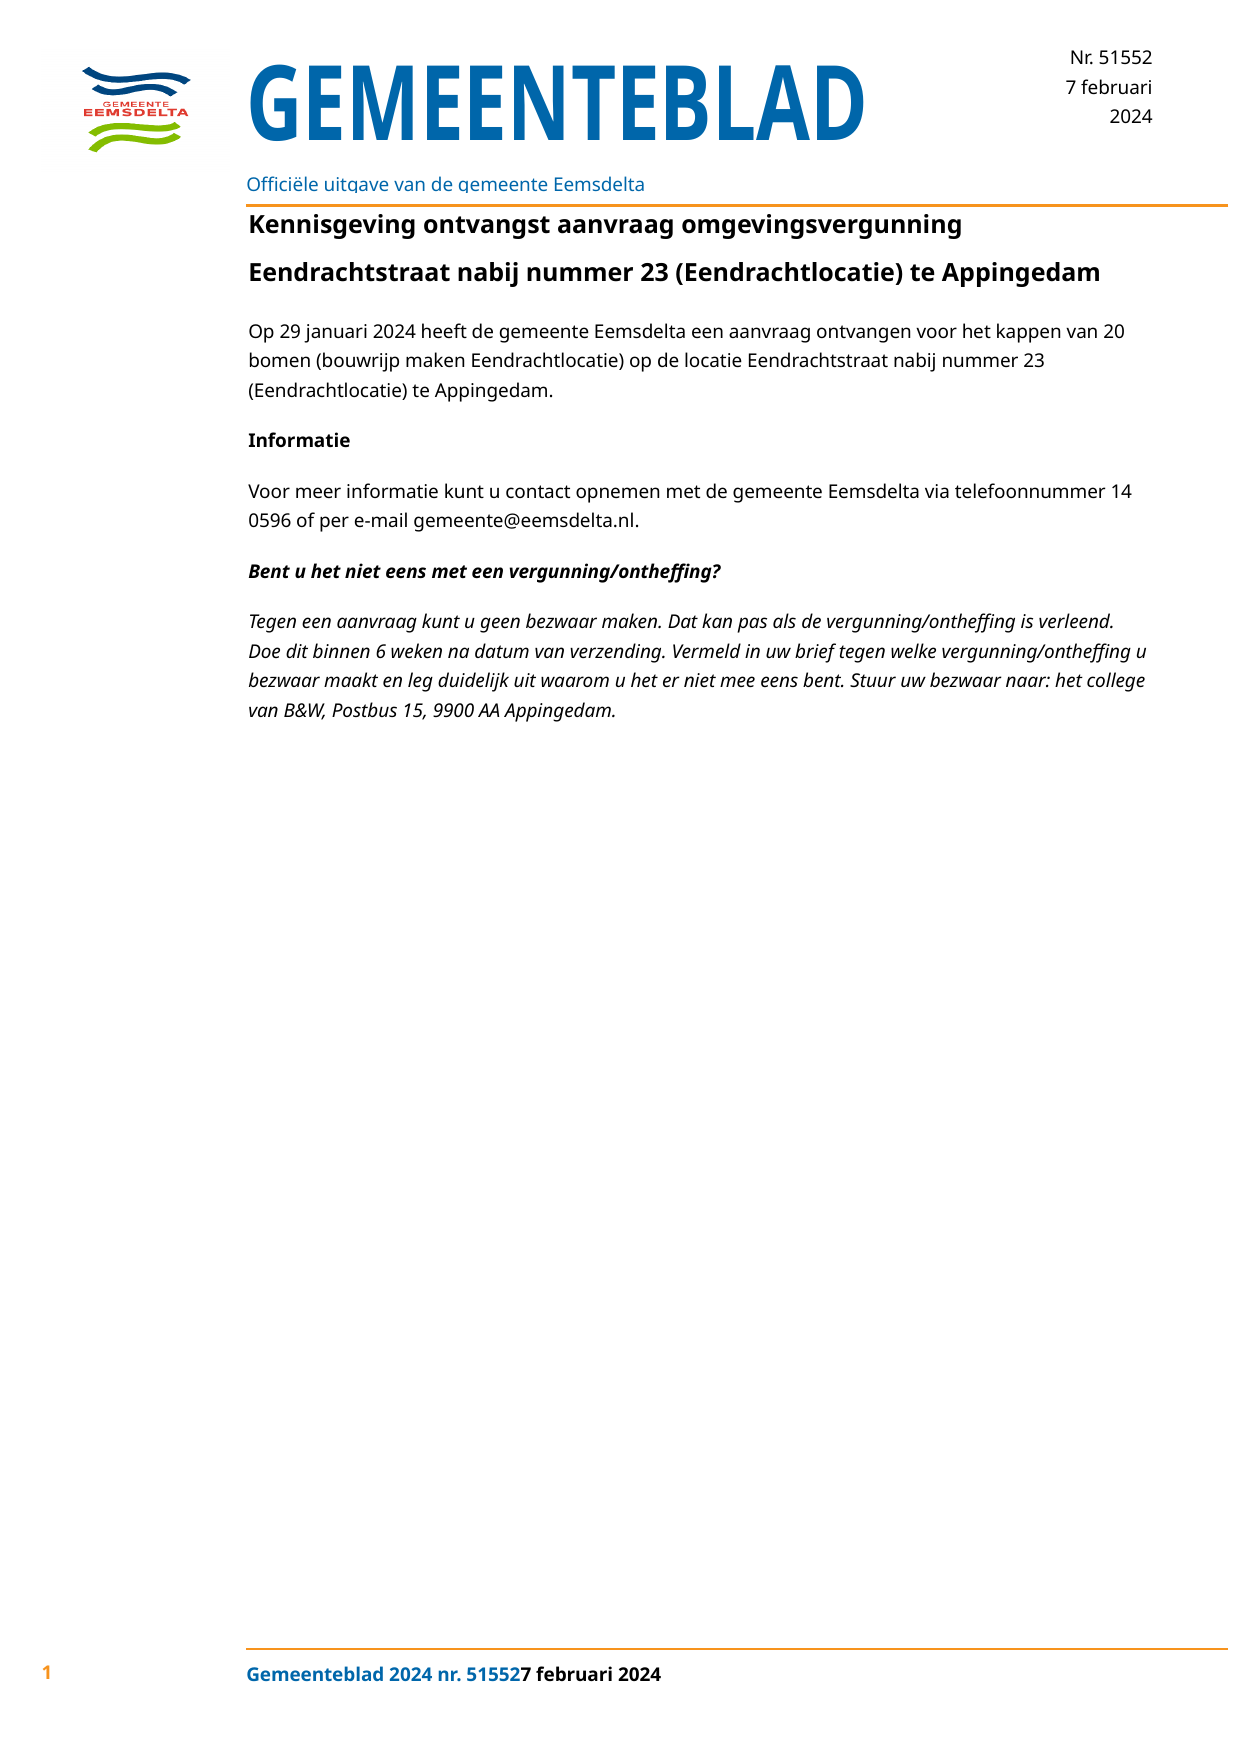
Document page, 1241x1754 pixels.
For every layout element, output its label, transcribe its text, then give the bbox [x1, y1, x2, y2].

text Bent u het niet eens met een vergunning/ontheffing? [248, 558, 1152, 584]
text Kennisgeving ontvangst aanvraag omgevingsvergunning Eendrachtstraat nabij nummer 23 (Eendrachtlocatie) te Appingedam [248, 207, 1152, 288]
text Tegen een aanvraag kunt u geen bezwaar maken. Dat kan pas als de vergunning/ontheffing is verleend. Doe dit binnen 6 weken na datum van verzending. Vermeld in uw brief tegen welke vergunning/ontheffing u bezwaar maakt en leg duidelijk uit waarom u het er niet mee eens bent. Stuur uw bezwaar naar: het college van B&W, Postbus 15, 9900 AA Appingedam. [248, 608, 1152, 723]
text Op 29 januari 2024 heeft de gemeente Eemsdelta een aanvraag ontvangen voor het kappen van 20 bomen (bouwrijp maken Eendrachtlocatie) op de locatie Eendrachtstraat nabij nummer 23 (Eendrachtlocatie) te Appingedam. [248, 318, 1152, 403]
picture [41, 47, 231, 172]
text Voor meer informatie kunt u contact opnemen met de gemeente Eemsdelta via telefoonnummer 14 0596 of per e-mail gemeente@eemsdelta.nl. [248, 478, 1152, 533]
text Informatie [248, 427, 1152, 453]
